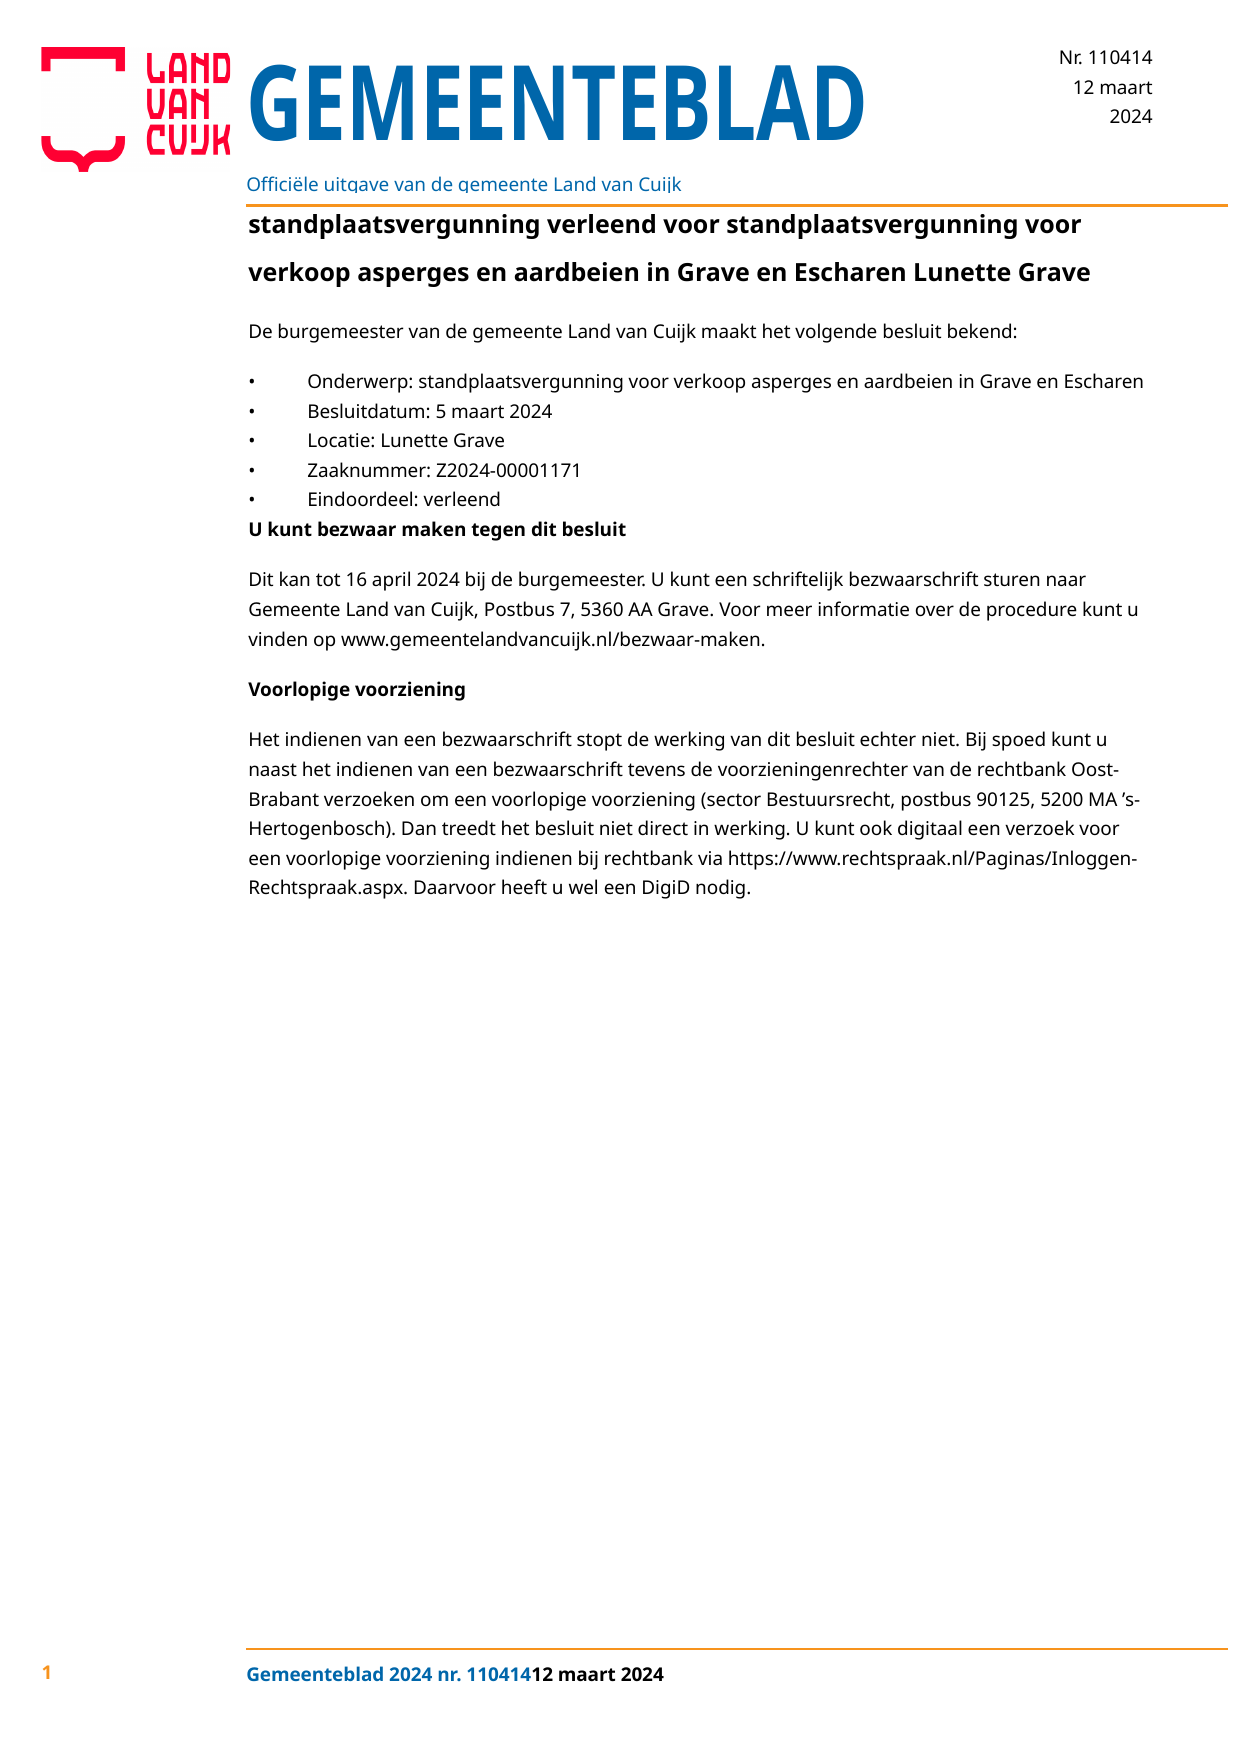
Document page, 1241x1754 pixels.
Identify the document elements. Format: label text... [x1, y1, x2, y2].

list Besluitdatum: 5 maart 2024 [248, 398, 1152, 424]
list Locatie: Lunette Grave [248, 427, 1152, 453]
list Zaaknummer: Z2024-00001171 [248, 457, 1152, 483]
text Dit kan tot 16 april 2024 bij de burgemeester. U kunt een schriftelijk bezwaarschrift sturen naar Gemeente Land van Cuijk, Postbus 7, 5360 AA Grave. Voor meer informatie over de procedure kunt u vinden op www.gemeentelandvancuijk.nl/bezwaar-maken. [248, 567, 1152, 652]
list Onderwerp: standplaatsvergunning voor verkoop asperges en aardbeien in Grave en Escharen [248, 368, 1152, 394]
text U kunt bezwaar maken tegen dit besluit [248, 516, 1152, 542]
list Eindoordeel: verleend [248, 487, 1152, 512]
text standplaatsvergunning verleend voor standplaatsvergunning voor verkoop asperges en aardbeien in Grave en Escharen Lunette Grave [248, 207, 1152, 288]
text Het indienen van een bezwaarschrift stopt de werking van dit besluit echter niet. Bij spoed kunt u naast het indienen van een bezwaarschrift tevens de voorzieningenrechter van de rechtbank Oost-Brabant verzoeken om een voorlopige voorziening (sector Bestuursrecht, postbus 90125, 5200 MA ’s-Hertogenbosch). Dan treedt het besluit niet direct in werking. U kunt ook digitaal een verzoek voor een voorlopige voorziening indienen bij rechtbank via https://www.rechtspraak.nl/Paginas/Inloggen-Rechtspraak.aspx. Daarvoor heeft u wel een DigiD nodig. [248, 727, 1152, 900]
text De burgemeester van de gemeente Land van Cuijk maakt het volgende besluit bekend: [248, 318, 1152, 344]
text Voorlopige voorziening [248, 676, 1152, 702]
picture [41, 47, 231, 172]
